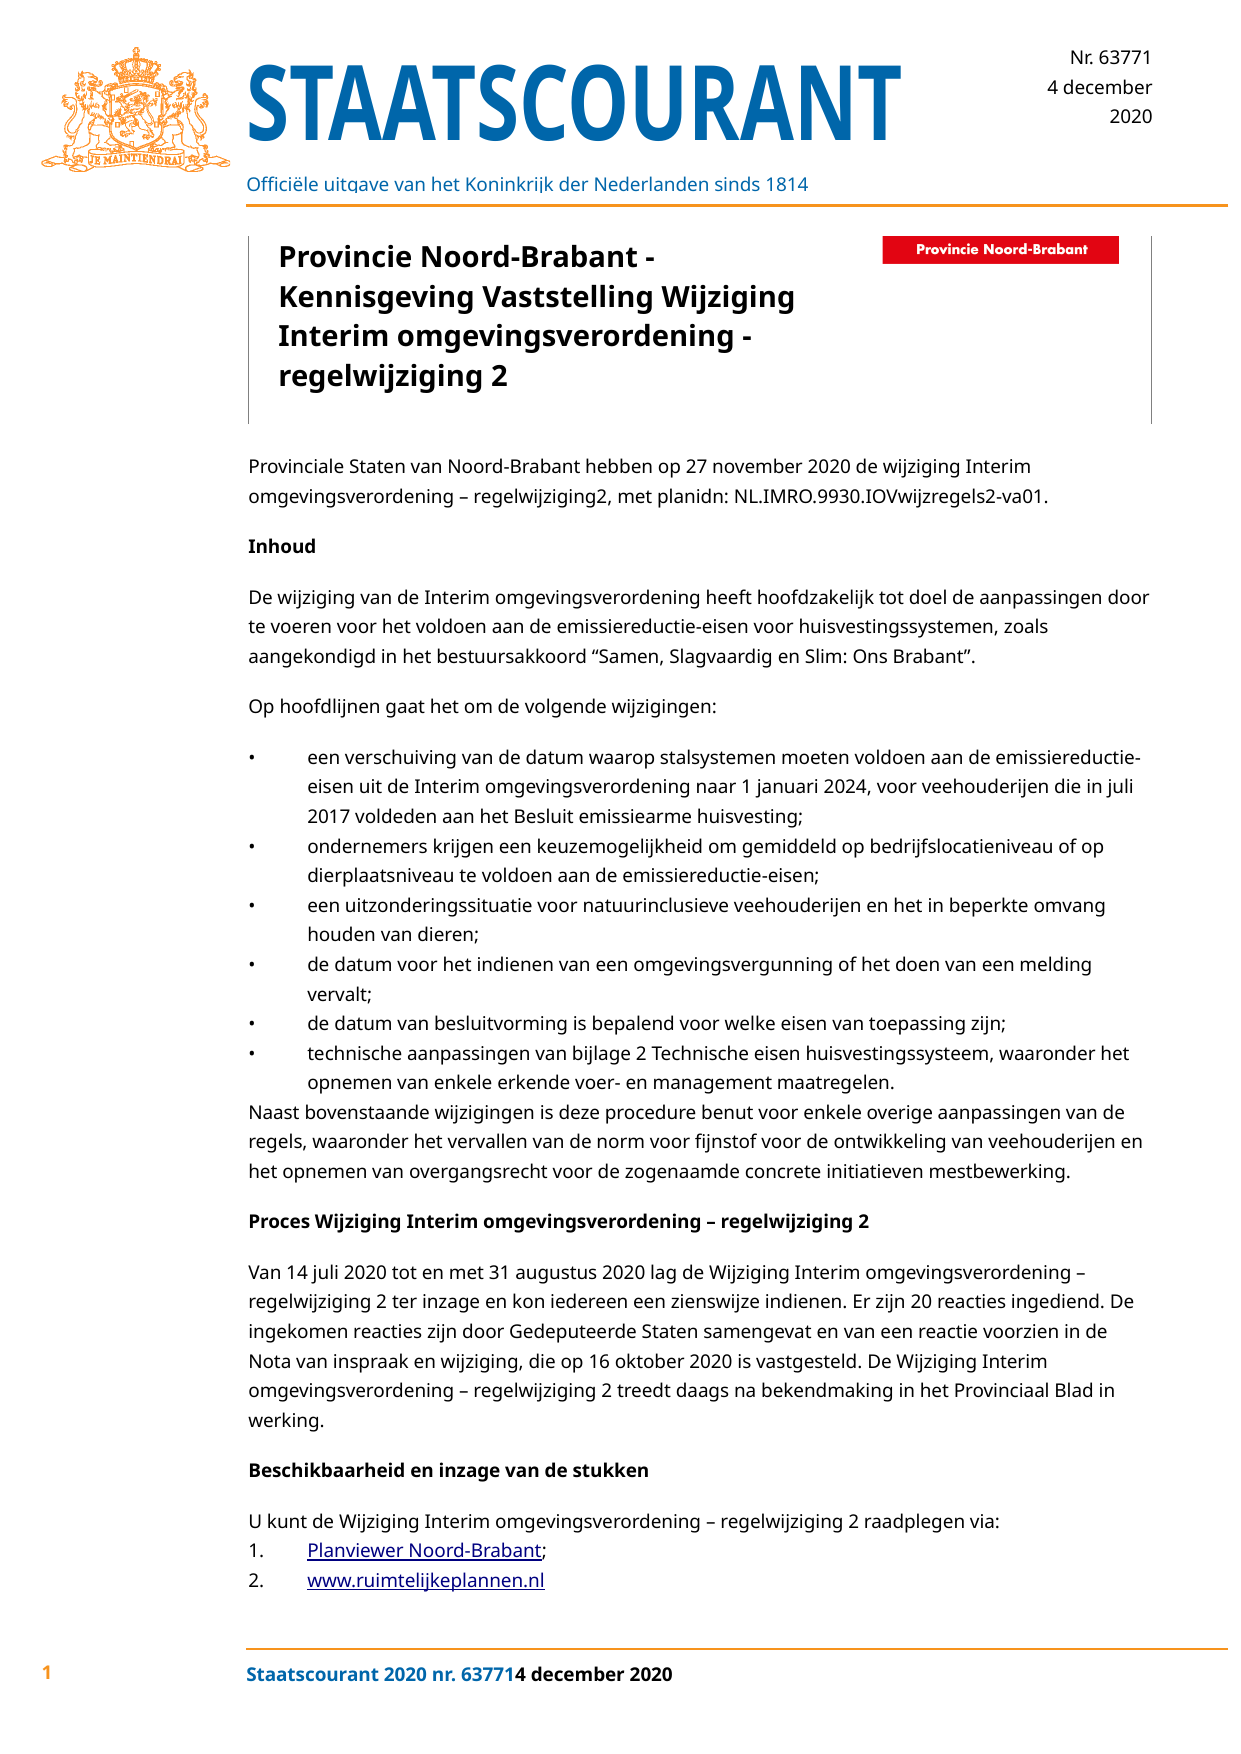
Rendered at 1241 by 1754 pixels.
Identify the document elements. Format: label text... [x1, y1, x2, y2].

text U kunt de Wijziging Interim omgevingsverordening – regelwijziging 2 raadplegen via: [248, 1508, 1152, 1533]
table_header [850, 264, 1151, 424]
table_header [1119, 236, 1151, 263]
text Proces Wijziging Interim omgevingsverordening – regelwijziging 2 [248, 1209, 1152, 1234]
picture [882, 236, 1119, 264]
table_header Provincie Noord-Brabant - Kennisgeving Vaststelling Wijziging Interim omgevingsverordening - regelwijziging 2 [249, 236, 850, 424]
text Beschikbaarheid en inzage van de stukken [248, 1457, 1152, 1483]
text Op hoofdlijnen gaat het om de volgende wijzigingen: [248, 694, 1152, 719]
list ondernemers krijgen een keuzemogelijkheid om gemiddeld op bedrijfslocatieniveau of op dierplaatsniveau te voldoen aan de emissiereductie-eisen; [248, 833, 1152, 888]
table_header [850, 236, 882, 263]
list Planviewer Noord-Brabant; [248, 1537, 1152, 1563]
text Provinciale Staten van Noord-Brabant hebben op 27 november 2020 de wijziging Interim omgevingsverordening – regelwijziging2, met planidn: NL.IMRO.9930.IOVwijzregels2-va01. [248, 454, 1152, 509]
list een verschuiving van de datum waarop stalsystemen moeten voldoen aan de emissiereductie-eisen uit de Interim omgevingsverordening naar 1 januari 2024, voor veehouderijen die in juli 2017 voldeden aan het Besluit emissiearme huisvesting; [248, 744, 1152, 829]
list de datum van besluitvorming is bepalend voor welke eisen van toepassing zijn; [248, 1010, 1152, 1036]
text Van 14 juli 2020 tot en met 31 augustus 2020 lag de Wijziging Interim omgevingsverordening – regelwijziging 2 ter inzage en kon iedereen een zienswijze indienen. Er zijn 20 reacties ingediend. De ingekomen reacties zijn door Gedeputeerde Staten samengevat en van een reactie voorzien in de Nota van inspraak en wijziging, die op 16 oktober 2020 is vastgesteld. De Wijziging Interim omgevingsverordening – regelwijziging 2 treedt daags na bekendmaking in het Provinciaal Blad in werking. [248, 1259, 1152, 1433]
list technische aanpassingen van bijlage 2 Technische eisen huisvestingssysteem, waaronder het opnemen van enkele erkende voer- en management maatregelen. [248, 1040, 1152, 1095]
text Inhoud [248, 534, 1152, 559]
list een uitzonderingssituatie voor natuurinclusieve veehouderijen en het in beperkte omvang houden van dieren; [248, 892, 1152, 947]
list www.ruimtelijkeplannen.nl [248, 1567, 1152, 1593]
picture [41, 47, 231, 172]
list de datum voor het indienen van een omgevingsvergunning of het doen van een melding vervalt; [248, 951, 1152, 1006]
text Naast bovenstaande wijzigingen is deze procedure benut voor enkele overige aanpassingen van de regels, waaronder het vervallen van de norm voor fijnstof voor de ontwikkeling van veehouderijen en het opnemen van overgangsrecht voor de zogenaamde concrete initiatieven mestbewerking. [248, 1099, 1152, 1184]
text De wijziging van de Interim omgevingsverordening heeft hoofdzakelijk tot doel de aanpassingen door te voeren voor het voldoen aan de emissiereductie-eisen voor huisvestingssystemen, zoals aangekondigd in het bestuursakkoord “Samen, Slagvaardig en Slim: Ons Brabant”. [248, 584, 1152, 669]
